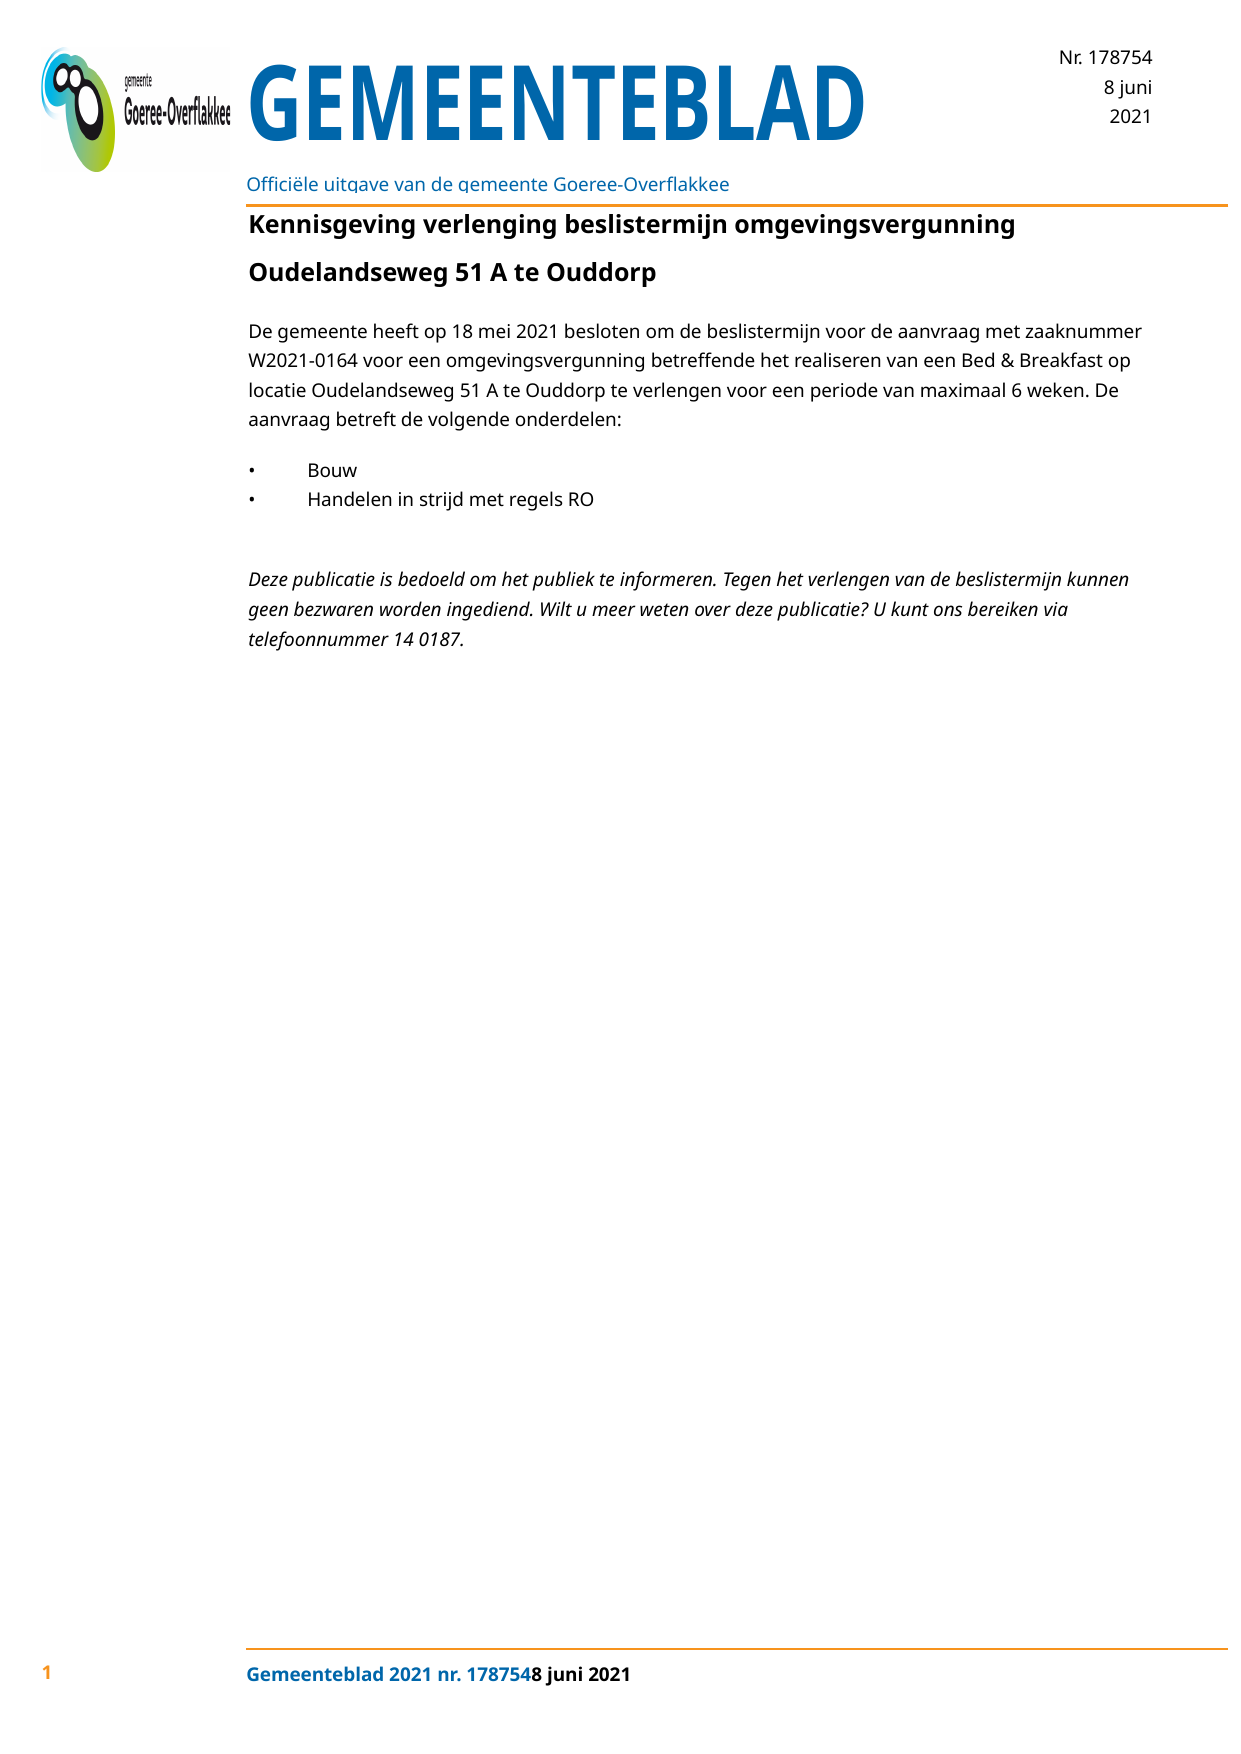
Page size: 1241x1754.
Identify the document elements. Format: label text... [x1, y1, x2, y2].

text Deze publicatie is bedoeld om het publiek te informeren. Tegen het verlengen van de beslistermijn kunnen geen bezwaren worden ingediend. Wilt u meer weten over deze publicatie? U kunt ons bereiken via telefoonnummer 14 0187. [248, 567, 1152, 652]
list Handelen in strijd met regels RO [248, 487, 1152, 512]
picture [41, 47, 231, 172]
text Kennisgeving verlenging beslistermijn omgevingsvergunning Oudelandseweg 51 A te Ouddorp [248, 207, 1152, 288]
text De gemeente heeft op 18 mei 2021 besloten om de beslistermijn voor de aanvraag met zaaknummer W2021-0164 voor een omgevingsvergunning betreffende het realiseren van een Bed & Breakfast op locatie Oudelandseweg 51 A te Ouddorp te verlengen voor een periode van maximaal 6 weken. De aanvraag betreft de volgende onderdelen: [248, 318, 1152, 432]
list Bouw [248, 457, 1152, 483]
